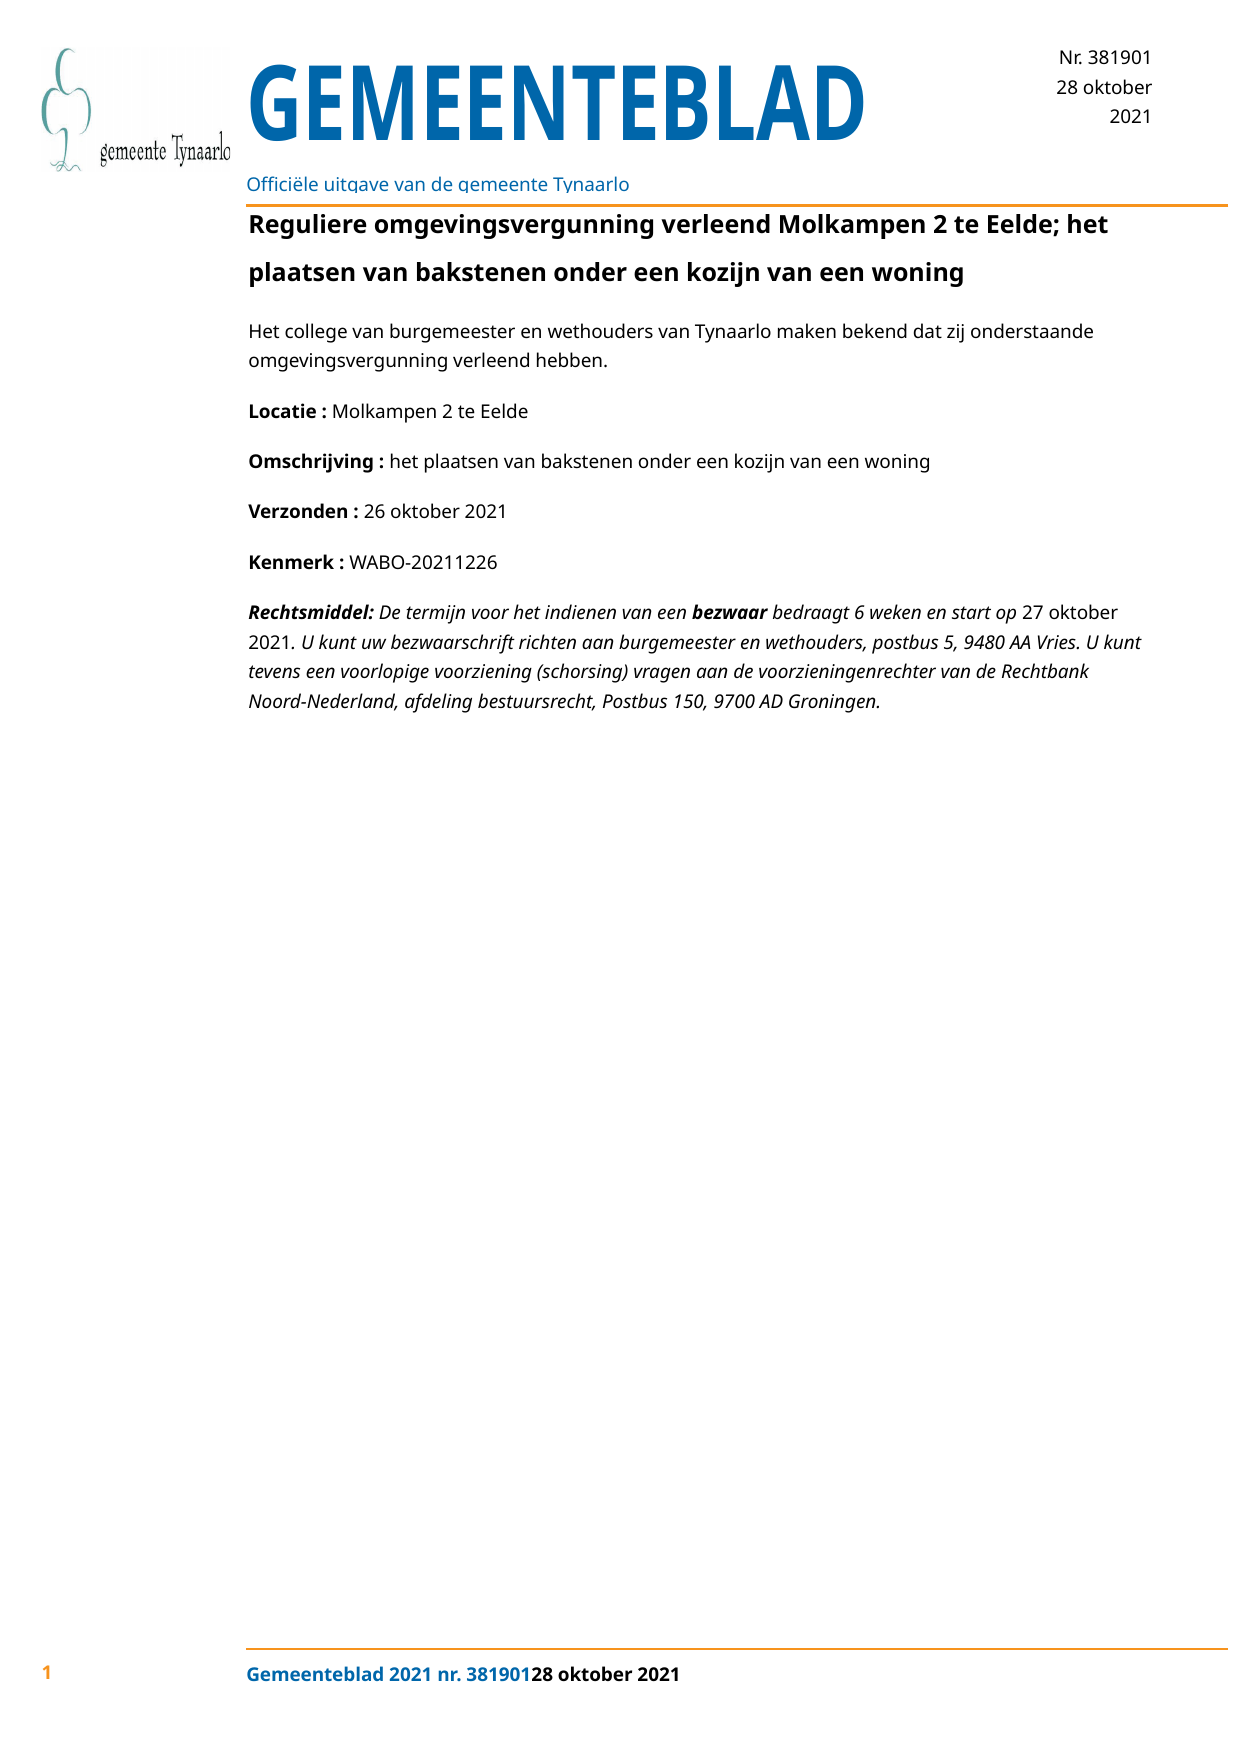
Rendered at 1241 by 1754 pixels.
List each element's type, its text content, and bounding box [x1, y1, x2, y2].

text Locatie : Molkampen 2 te Eelde [248, 398, 1152, 424]
text Omschrijving : het plaatsen van bakstenen onder een kozijn van een woning [248, 448, 1152, 474]
picture [41, 47, 231, 172]
text Kenmerk : WABO-20211226 [248, 549, 1152, 575]
text Rechtsmiddel: De termijn voor het indienen van een bezwaar bedraagt 6 weken en start op 27 oktober 2021. U kunt uw bezwaarschrift richten aan burgemeester en wethouders, postbus 5, 9480 AA Vries. U kunt tevens een voorlopige voorziening (schorsing) vragen aan de voorzieningenrechter van de Rechtbank Noord-Nederland, afdeling bestuursrecht, Postbus 150, 9700 AD Groningen. [248, 599, 1152, 714]
text Reguliere omgevingsvergunning verleend Molkampen 2 te Eelde; het plaatsen van bakstenen onder een kozijn van een woning [248, 207, 1152, 288]
text Het college van burgemeester en wethouders van Tynaarlo maken bekend dat zij onderstaande omgevingsvergunning verleend hebben. [248, 318, 1152, 373]
text Verzonden : 26 oktober 2021 [248, 499, 1152, 524]
